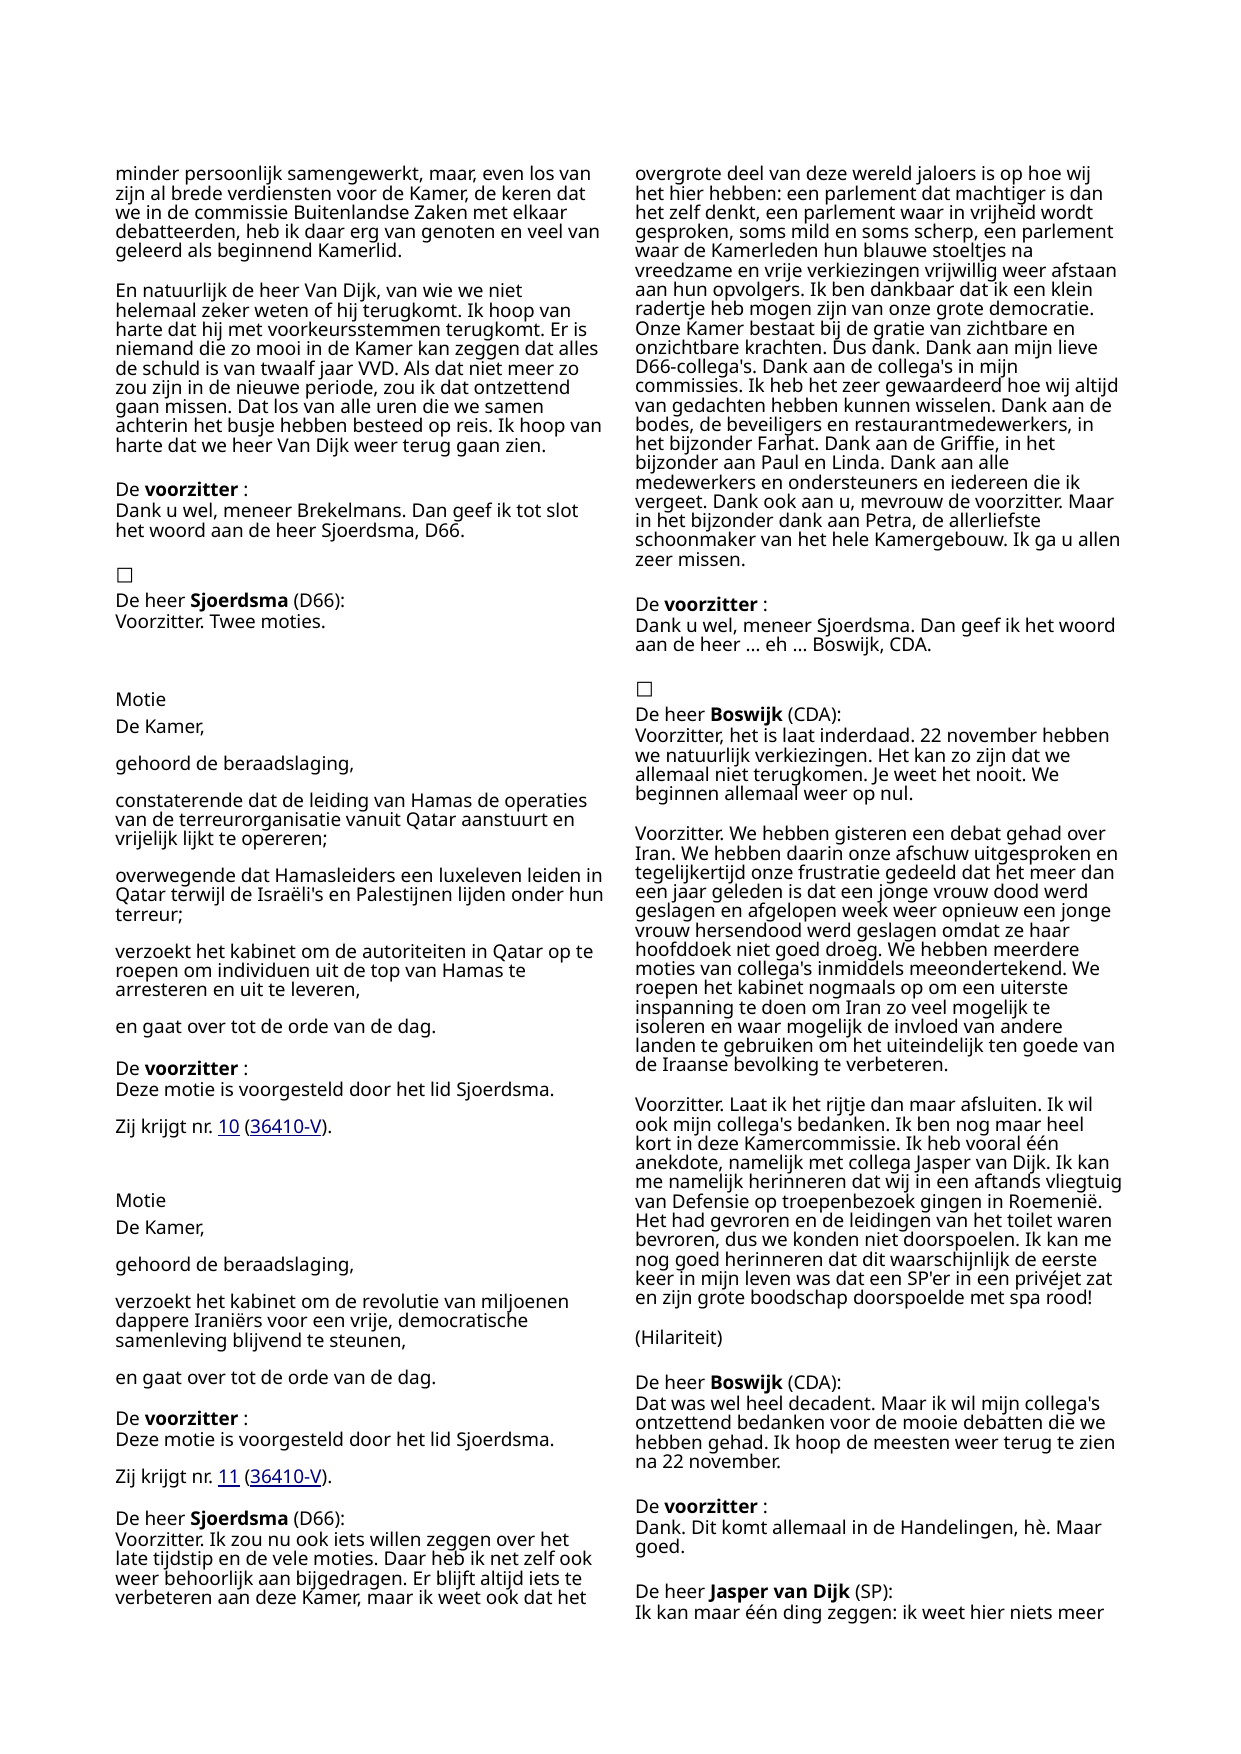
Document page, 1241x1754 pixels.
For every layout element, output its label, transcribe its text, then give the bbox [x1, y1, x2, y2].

text ⬜ [635, 676, 1125, 702]
text gehoord de beraadslaging, [115, 754, 605, 774]
text Deze motie is voorgesteld door het lid Sjoerdsma. [115, 1081, 605, 1100]
text En natuurlijk de heer Van Dijk, van wie we niet helemaal zeker weten of hij terugkomt. Ik hoop van harte dat hij met voorkeursstemmen terugkomt. Er is niemand die zo mooi in de Kamer kan zeggen dat alles de schuld is van twaalf jaar VVD. Als dat niet meer zo zou zijn in de nieuwe periode, zou ik dat ontzettend gaan missen. Dat los van alle uren die we samen achterin het busje hebben besteed op reis. Ik hoop van harte dat we heer Van Dijk weer terug gaan zien. [115, 282, 605, 456]
text De Kamer, [115, 718, 605, 737]
text De heer Boswijk (CDA): [635, 1369, 1125, 1395]
text gehoord de beraadslaging, [115, 1256, 605, 1275]
text De voorzitter : [115, 477, 605, 502]
text overgrote deel van deze wereld jaloers is op hoe wij het hier hebben: een parlement dat machtiger is dan het zelf denkt, een parlement waar in vrijheid wordt gesproken, soms mild en soms scherp, een parlement waar de Kamerleden hun blauwe stoeltjes na vreedzame en vrije verkiezingen vrijwillig weer afstaan aan hun opvolgers. Ik ben dankbaar dat ik een klein radertje heb mogen zijn van onze grote democratie. Onze Kamer bestaat bij de gratie van zichtbare en onzichtbare krachten. Dus dank. Dank aan mijn lieve D66-collega's. Dank aan de collega's in mijn commissies. Ik heb het zeer gewaardeerd hoe wij altijd van gedachten hebben kunnen wisselen. Dank aan de bodes, de beveiligers en restaurantmedewerkers, in het bijzonder Farhat. Dank aan de Griffie, in het bijzonder aan Paul en Linda. Dank aan alle medewerkers en ondersteuners en iedereen die ik vergeet. Dank ook aan u, mevrouw de voorzitter. Maar in het bijzonder dank aan Petra, de allerliefste schoonmaker van het hele Kamergebouw. Ik ga u allen zeer missen. [635, 165, 1125, 570]
text overwegende dat Hamasleiders een luxeleven leiden in Qatar terwijl de Israëli's en Palestijnen lijden onder hun terreur; [115, 867, 605, 925]
text Motie [115, 686, 605, 712]
text Dank. Dit komt allemaal in de Handelingen, hè. Maar goed. [635, 1519, 1125, 1557]
text Voorzitter. Twee moties. [115, 613, 605, 632]
text en gaat over tot de orde van de dag. [115, 1018, 605, 1037]
text De heer Sjoerdsma (D66): [115, 1505, 605, 1531]
text Deze motie is voorgesteld door het lid Sjoerdsma. [115, 1431, 605, 1451]
text Zij krijgt nr. 10 (36410-V). [115, 1118, 605, 1137]
text Dank u wel, meneer Sjoerdsma. Dan geef ik het woord aan de heer … eh … Boswijk, CDA. [635, 617, 1125, 655]
text minder persoonlijk samengewerkt, maar, even los van zijn al brede verdiensten voor de Kamer, de keren dat we in de commissie Buitenlandse Zaken met elkaar debatteerden, heb ik daar erg van genoten en veel van geleerd als beginnend Kamerlid. [115, 165, 605, 262]
text Motie [115, 1187, 605, 1213]
text Voorzitter. Ik zou nu ook iets willen zeggen over het late tijdstip en de vele moties. Daar heb ik net zelf ook weer behoorlijk aan bijgedragen. Er blijft altijd iets te verbeteren aan deze Kamer, maar ik weet ook dat het [115, 1531, 605, 1608]
text verzoekt het kabinet om de autoriteiten in Qatar op te roepen om individuen uit de top van Hamas te arresteren en uit te leveren, [115, 943, 605, 1000]
text Dat was wel heel decadent. Maar ik wil mijn collega's ontzettend bedanken voor de mooie debatten die we hebben gehad. Ik hoop de meesten weer terug te zien na 22 november. [635, 1395, 1125, 1472]
text ⬜ [115, 562, 605, 587]
text De voorzitter : [635, 1493, 1125, 1519]
text Voorzitter. We hebben gisteren een debat gehad over Iran. We hebben daarin onze afschuw uitgesproken en tegelijkertijd onze frustratie gedeeld dat het meer dan een jaar geleden is dat een jonge vrouw dood werd geslagen en afgelopen week weer opnieuw een jonge vrouw hersendood werd geslagen omdat ze haar hoofddoek niet goed droeg. We hebben meerdere moties van collega's inmiddels meeondertekend. We roepen het kabinet nogmaals op om een uiterste inspanning te doen om Iran zo veel mogelijk te isoleren en waar mogelijk de invloed van andere landen te gebruiken om het uiteindelijk ten goede van de Iraanse bevolking te verbeteren. [635, 825, 1125, 1076]
text Zij krijgt nr. 11 (36410-V). [115, 1468, 605, 1488]
text De voorzitter : [635, 591, 1125, 617]
text en gaat over tot de orde van de dag. [115, 1369, 605, 1388]
text De heer Boswijk (CDA): [635, 702, 1125, 727]
text constaterende dat de leiding van Hamas de operaties van de terreurorganisatie vanuit Qatar aanstuurt en vrijelijk lijkt te opereren; [115, 792, 605, 849]
text Ik kan maar één ding zeggen: ik weet hier niets meer [635, 1604, 1125, 1623]
text Dank u wel, meneer Brekelmans. Dan geef ik tot slot het woord aan de heer Sjoerdsma, D66. [115, 502, 605, 541]
text De Kamer, [115, 1219, 605, 1238]
text De heer Sjoerdsma (D66): [115, 587, 605, 613]
text (Hilariteit) [635, 1329, 1125, 1348]
text verzoekt het kabinet om de revolutie van miljoenen dappere Iraniërs voor een vrije, democratische samenleving blijvend te steunen, [115, 1293, 605, 1351]
text De voorzitter : [115, 1406, 605, 1431]
text De voorzitter : [115, 1055, 605, 1081]
text Voorzitter, het is laat inderdaad. 22 november hebben we natuurlijk verkiezingen. Het kan zo zijn dat we allemaal niet terugkomen. Je weet het nooit. We beginnen allemaal weer op nul. [635, 727, 1125, 804]
text Voorzitter. Laat ik het rijtje dan maar afsluiten. Ik wil ook mijn collega's bedanken. Ik ben nog maar heel kort in deze Kamercommissie. Ik heb vooral één anekdote, namelijk met collega Jasper van Dijk. Ik kan me namelijk herinneren dat wij in een aftands vliegtuig van Defensie op troepenbezoek gingen in Roemenië. Het had gevroren en de leidingen van het toilet waren bevroren, dus we konden niet doorspoelen. Ik kan me nog goed herinneren dat dit waarschijnlijk de eerste keer in mijn leven was dat een SP'er in een privéjet zat en zijn grote boodschap doorspoelde met spa rood! [635, 1096, 1125, 1308]
text De heer Jasper van Dijk (SP): [635, 1578, 1125, 1604]
